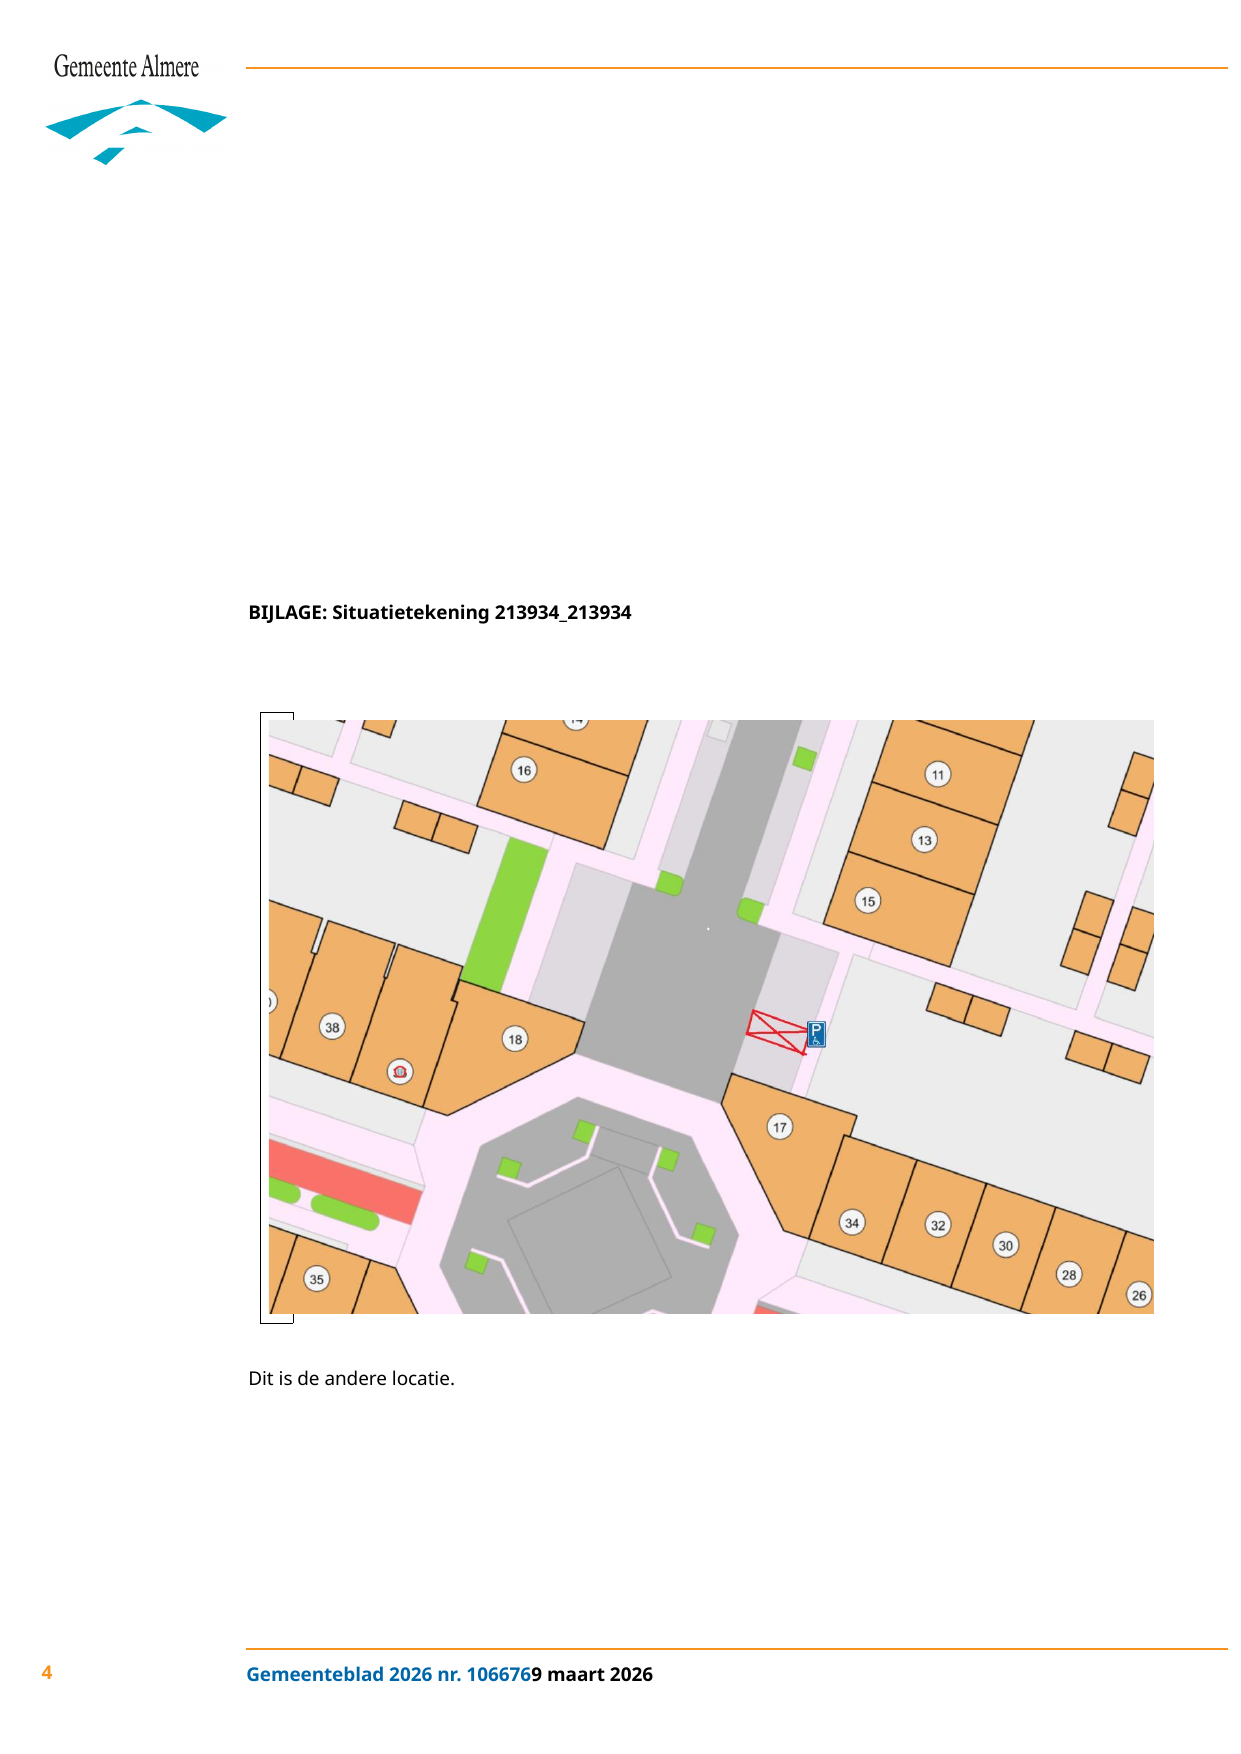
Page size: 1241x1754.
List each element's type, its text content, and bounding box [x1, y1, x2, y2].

picture [41, 47, 231, 172]
text BIJLAGE: Situatietekening 213934_213934 [248, 599, 1152, 625]
text Dit is de andere locatie. [248, 1365, 1152, 1390]
picture [268, 720, 1154, 1314]
